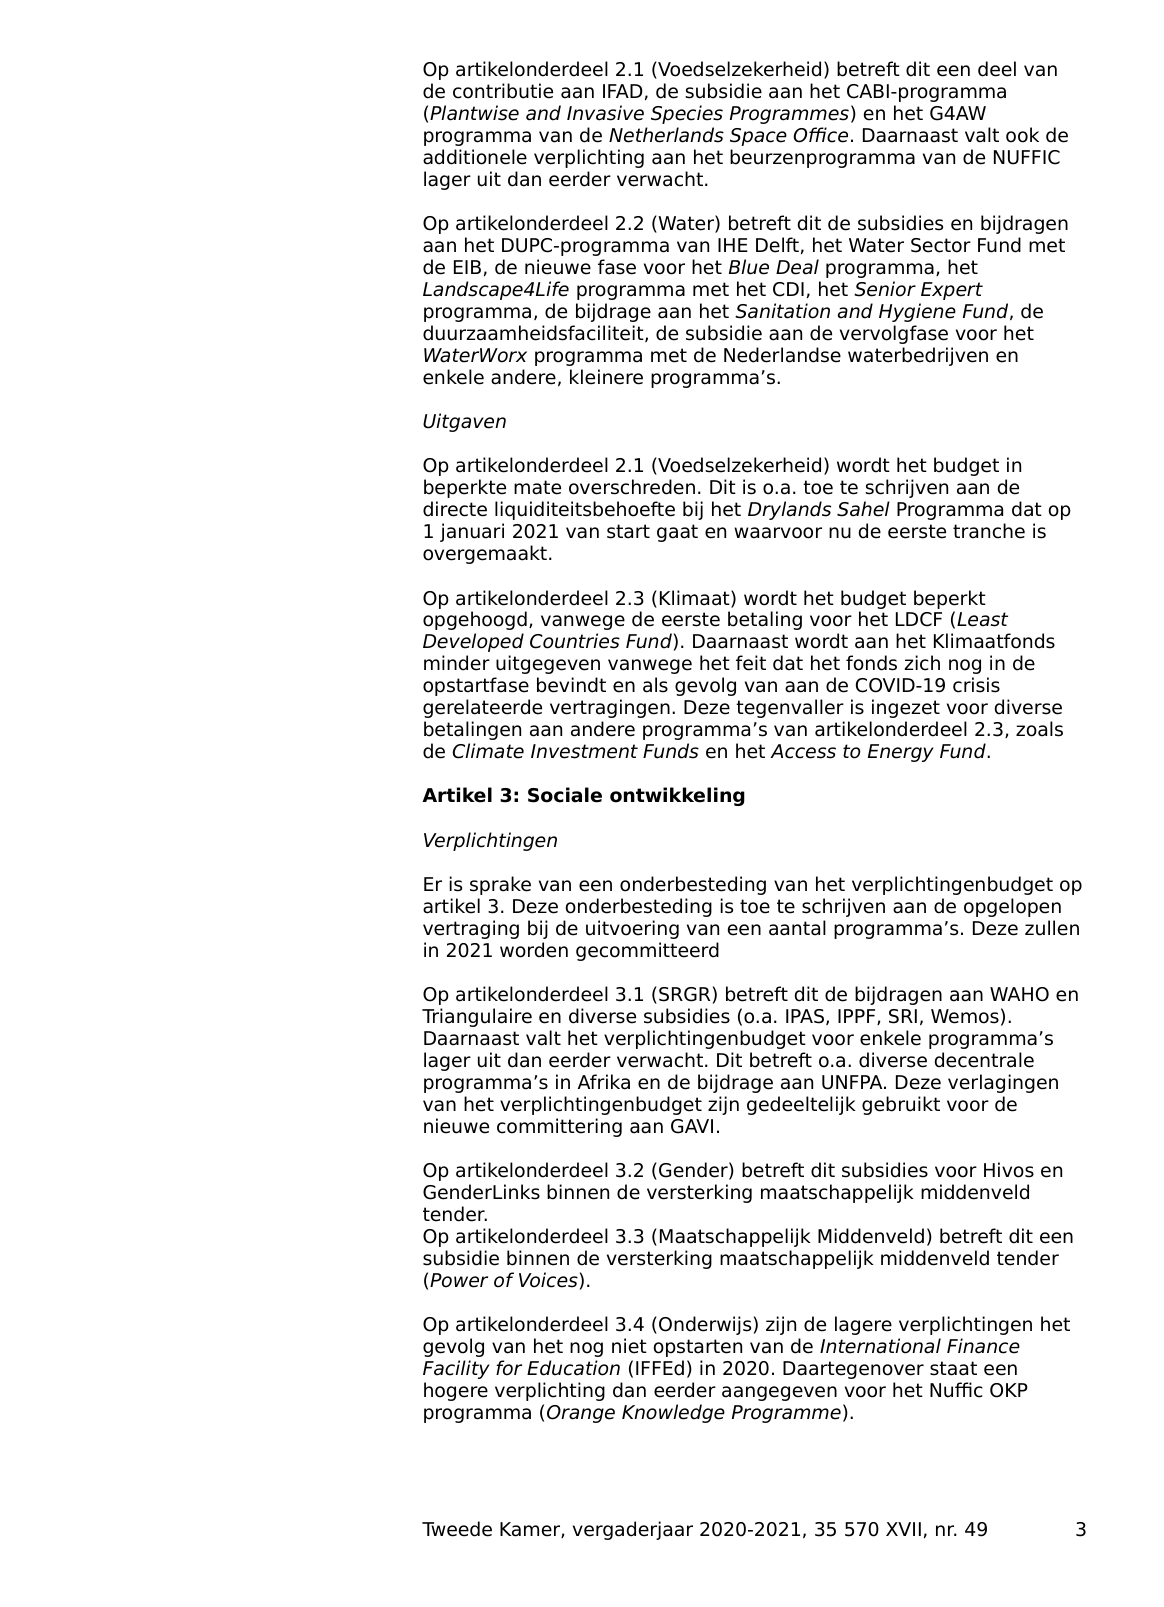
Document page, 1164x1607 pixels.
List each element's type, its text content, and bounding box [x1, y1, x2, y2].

text Op artikelonderdeel 2.3 (Klimaat) wordt het budget beperkt opgehoogd, vanwege de eerste betaling voor het LDCF (Least Developed Countries Fund). Daarnaast wordt aan het Klimaatfonds minder uitgegeven vanwege het feit dat het fonds zich nog in de opstartfase bevindt en als gevolg van aan de COVID-19 crisis gerelateerde vertragingen. Deze tegenvaller is ingezet voor diverse betalingen aan andere programma’s van artikelonderdeel 2.3, zoals de Climate Investment Funds en het Access to Energy Fund. [422, 587, 1087, 763]
text Op artikelonderdeel 2.1 (Voedselzekerheid) betreft dit een deel van de contributie aan IFAD, de subsidie aan het CABI-programma (Plantwise and Invasive Species Programmes) en het G4AW programma van de Netherlands Space Office. Daarnaast valt ook de additionele verplichting aan het beurzenprogramma van de NUFFIC lager uit dan eerder verwacht. [422, 59, 1087, 191]
text Op artikelonderdeel 3.3 (Maatschappelijk Middenveld) betreft dit een subsidie binnen de versterking maatschappelijk middenveld tender (Power of Voices). [422, 1226, 1087, 1292]
text Op artikelonderdeel 2.2 (Water) betreft dit de subsidies en bijdragen aan het DUPC-programma van IHE Delft, het Water Sector Fund met de EIB, de nieuwe fase voor het Blue Deal programma, het Landscape4Life programma met het CDI, het Senior Expert programma, de bijdrage aan het Sanitation and Hygiene Fund, de duurzaamheidsfaciliteit, de subsidie aan de vervolgfase voor het WaterWorx programma met de Nederlandse waterbedrijven en enkele andere, kleinere programma’s. [422, 213, 1087, 389]
subtitle Uitgaven [422, 411, 1087, 433]
subtitle Verplichtingen [422, 829, 1087, 852]
text Op artikelonderdeel 2.1 (Voedselzekerheid) wordt het budget in beperkte mate overschreden. Dit is o.a. toe te schrijven aan de directe liquiditeitsbehoefte bij het Drylands Sahel Programma dat op 1 januari 2021 van start gaat en waarvoor nu de eerste tranche is overgemaakt. [422, 455, 1087, 565]
subtitle Artikel 3: Sociale ontwikkeling [422, 785, 1087, 807]
text Op artikelonderdeel 3.1 (SRGR) betreft dit de bijdragen aan WAHO en Triangulaire en diverse subsidies (o.a. IPAS, IPPF, SRI, Wemos). Daarnaast valt het verplichtingenbudget voor enkele programma’s lager uit dan eerder verwacht. Dit betreft o.a. diverse decentrale programma’s in Afrika en de bijdrage aan UNFPA. Deze verlagingen van het verplichtingenbudget zijn gedeeltelijk gebruikt voor de nieuwe committering aan GAVI. [422, 984, 1087, 1138]
text Op artikelonderdeel 3.4 (Onderwijs) zijn de lagere verplichtingen het gevolg van het nog niet opstarten van de International Finance Facility for Education (IFFEd) in 2020. Daartegenover staat een hogere verplichting dan eerder aangegeven voor het Nuffic OKP programma (Orange Knowledge Programme). [422, 1314, 1087, 1424]
text Er is sprake van een onderbesteding van het verplichtingenbudget op artikel 3. Deze onderbesteding is toe te schrijven aan de opgelopen vertraging bij de uitvoering van een aantal programma’s. Deze zullen in 2021 worden gecommitteerd [422, 874, 1087, 962]
text Op artikelonderdeel 3.2 (Gender) betreft dit subsidies voor Hivos en GenderLinks binnen de versterking maatschappelijk middenveld tender. [422, 1160, 1087, 1226]
